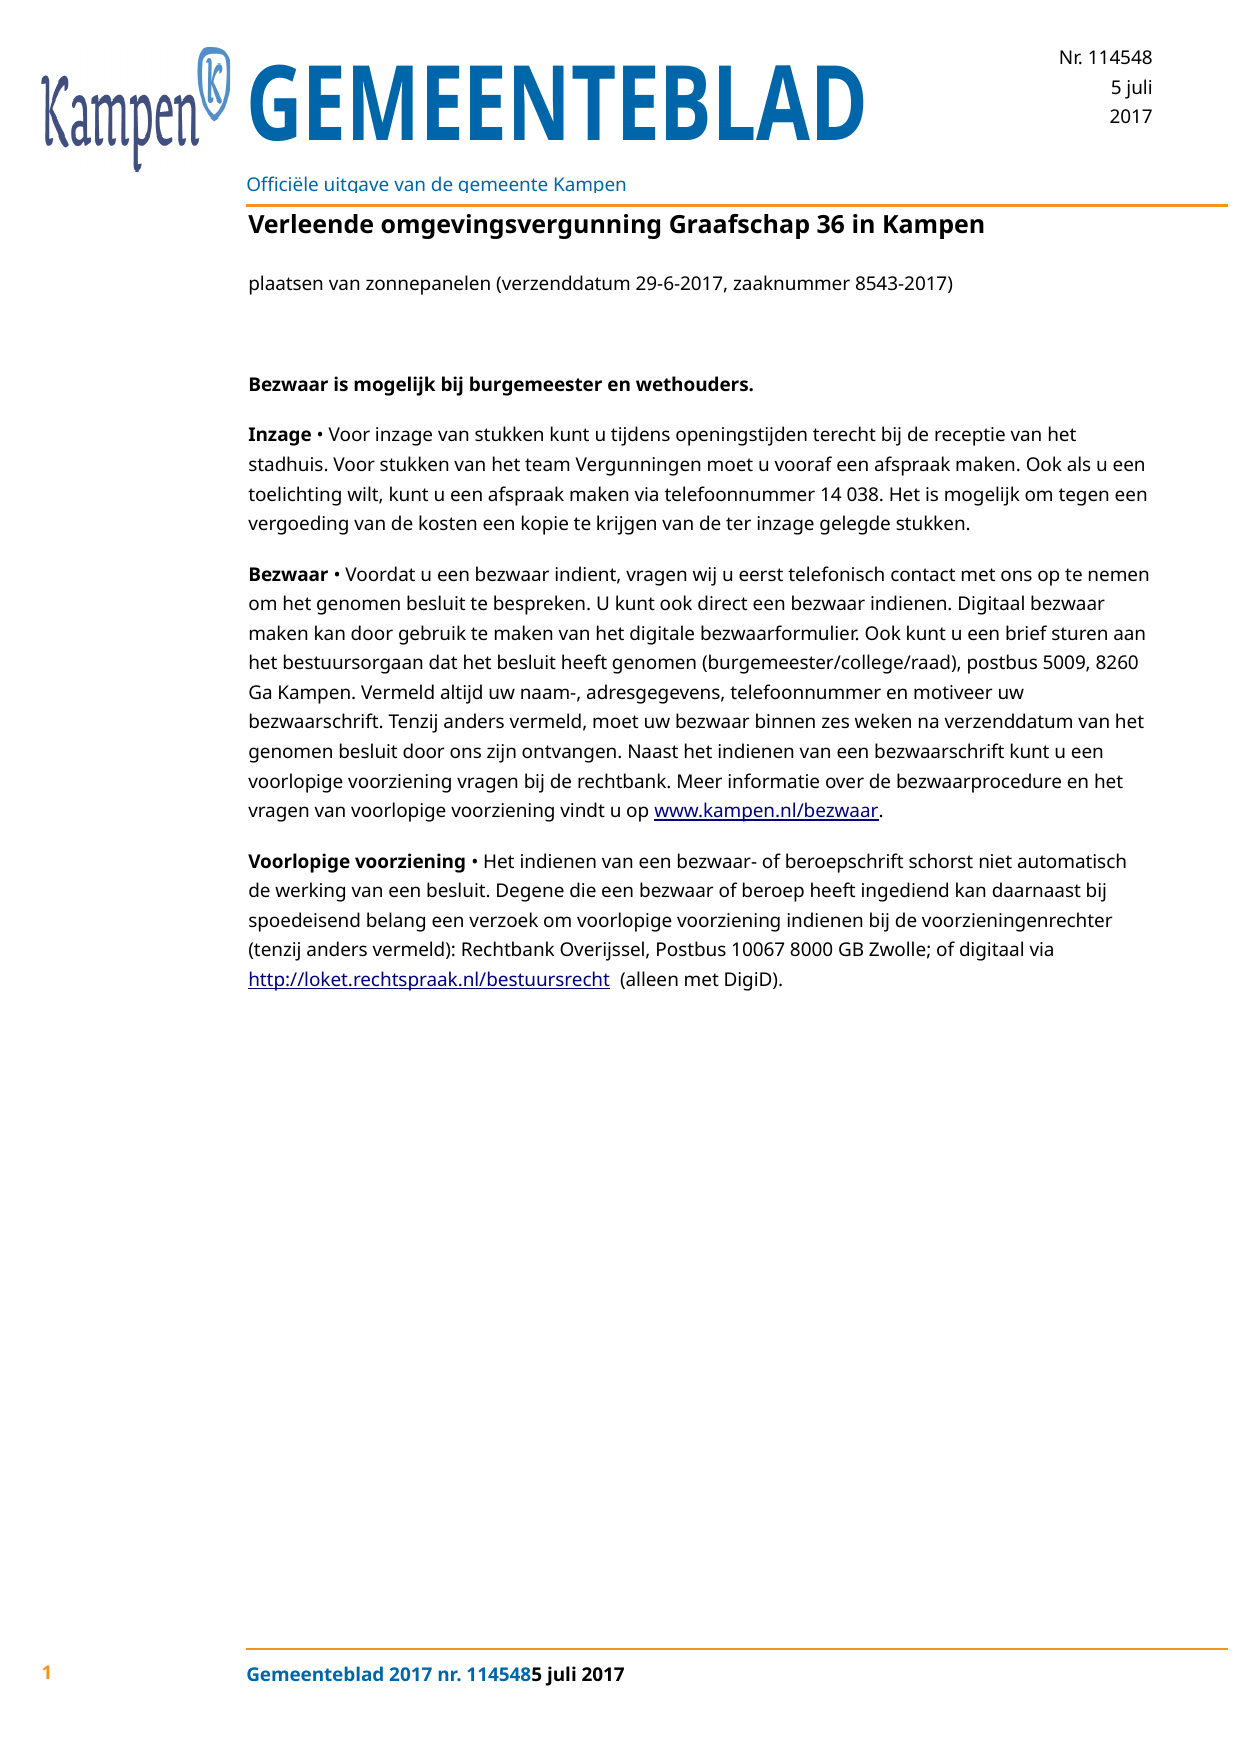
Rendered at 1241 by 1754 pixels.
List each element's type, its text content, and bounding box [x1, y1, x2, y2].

text Inzage • Voor inzage van stukken kunt u tijdens openingstijden terecht bij de receptie van het stadhuis. Voor stukken van het team Vergunningen moet u vooraf een afspraak maken. Ook als u een toelichting wilt, kunt u een afspraak maken via telefoonnummer 14 038. Het is mogelijk om tegen een vergoeding van de kosten een kopie te krijgen van de ter inzage gelegde stukken. [248, 422, 1152, 536]
text Voorlopige voorziening • Het indienen van een bezwaar- of beroepschrift schorst niet automatisch de werking van een besluit. Degene die een bezwaar of beroep heeft ingediend kan daarnaast bij spoedeisend belang een verzoek om voorlopige voorziening indienen bij de voorzieningenrechter (tenzij anders vermeld): Rechtbank Overijssel, Postbus 10067 8000 GB Zwolle; of digitaal via http://loket.rechtspraak.nl/bestuursrecht (alleen met DigiD). [248, 848, 1152, 992]
text Bezwaar • Voordat u een bezwaar indient, vragen wij u eerst telefonisch contact met ons op te nemen om het genomen besluit te bespreken. U kunt ook direct een bezwaar indienen. Digitaal bezwaar maken kan door gebruik te maken van het digitale bezwaarformulier. Ook kunt u een brief sturen aan het bestuursorgaan dat het besluit heeft genomen (burgemeester/college/raad), postbus 5009, 8260 Ga Kampen. Vermeld altijd uw naam-, adresgegevens, telefoonnummer en motiveer uw bezwaarschrift. Tenzij anders vermeld, moet uw bezwaar binnen zes weken na verzenddatum van het genomen besluit door ons zijn ontvangen. Naast het indienen van een bezwaarschrift kunt u een voorlopige voorziening vragen bij de rechtbank. Meer informatie over de bezwaarprocedure en het vragen van voorlopige voorziening vindt u op www.kampen.nl/bezwaar. [248, 561, 1152, 823]
picture [41, 47, 231, 172]
text Verleende omgevingsvergunning Graafschap 36 in Kampen [248, 207, 1152, 241]
text Bezwaar is mogelijk bij burgemeester en wethouders. [248, 371, 1152, 397]
text plaatsen van zonnepanelen (verzenddatum 29-6-2017, zaaknummer 8543-2017) [248, 270, 1152, 296]
